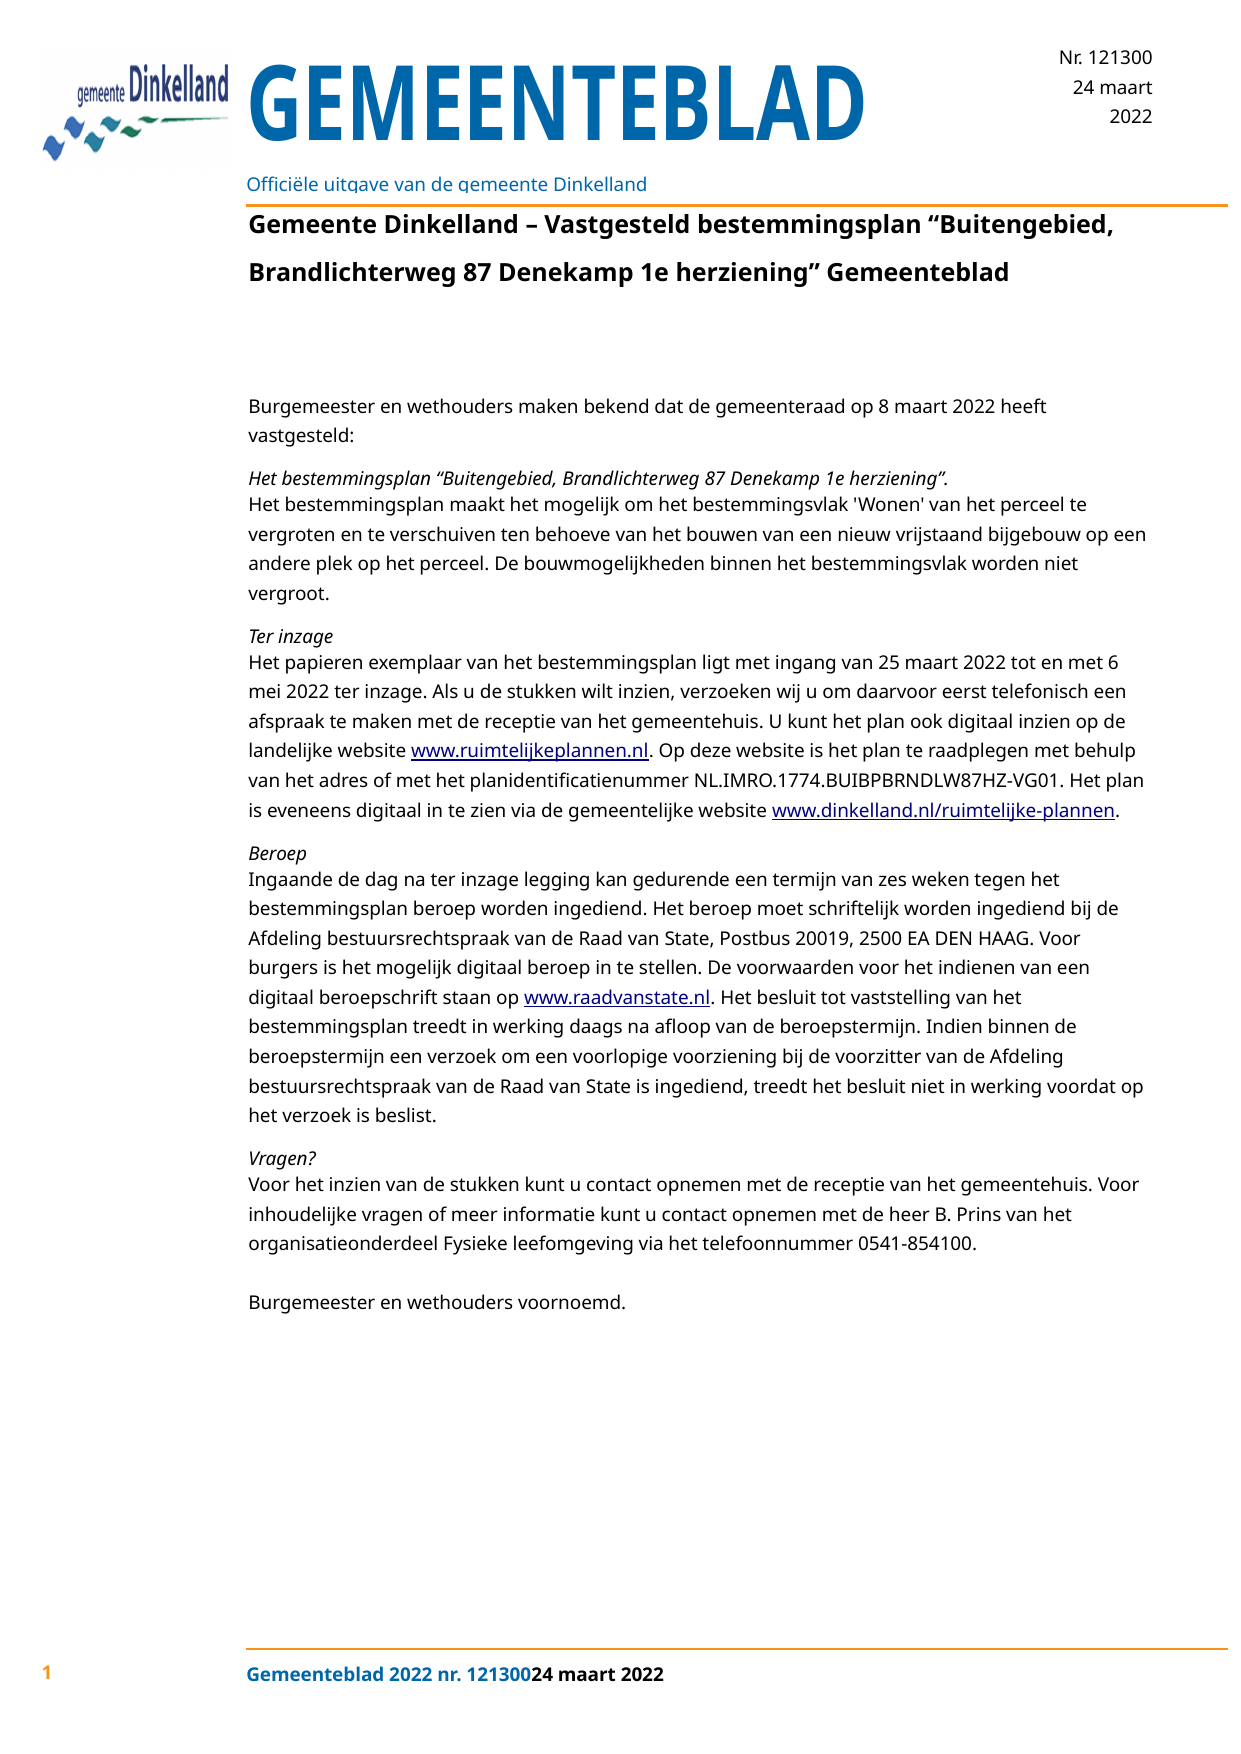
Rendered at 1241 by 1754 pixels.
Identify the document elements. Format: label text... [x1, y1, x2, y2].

picture [41, 47, 231, 172]
text Het bestemmingsplan maakt het mogelijk om het bestemmingsvlak 'Wonen' van het perceel te vergroten en te verschuiven ten behoeve van het bouwen van een nieuw vrijstaand bijgebouw op een andere plek op het perceel. De bouwmogelijkheden binnen het bestemmingsvlak worden niet vergroot. [248, 491, 1152, 606]
text Gemeente Dinkelland – Vastgesteld bestemmingsplan “Buitengebied, Brandlichterweg 87 Denekamp 1e herziening” Gemeenteblad [248, 207, 1152, 288]
text Burgemeester en wethouders voornoemd. [248, 1289, 1152, 1315]
text Burgemeester en wethouders maken bekend dat de gemeenteraad op 8 maart 2022 heeft vastgesteld: [248, 393, 1152, 448]
text Vragen? [248, 1146, 1152, 1171]
text Voor het inzien van de stukken kunt u contact opnemen met de receptie van het gemeentehuis. Voor inhoudelijke vragen of meer informatie kunt u contact opnemen met de heer B. Prins van het organisatieonderdeel Fysieke leefomgeving via het telefoonnummer 0541-854100. [248, 1171, 1152, 1256]
text Ingaande de dag na ter inzage legging kan gedurende een termijn van zes weken tegen het bestemmingsplan beroep worden ingediend. Het beroep moet schriftelijk worden ingediend bij de Afdeling bestuursrechtspraak van de Raad van State, Postbus 20019, 2500 EA DEN HAAG. Voor burgers is het mogelijk digitaal beroep in te stellen. De voorwaarden voor het indienen van een digitaal beroepschrift staan op www.raadvanstate.nl. Het besluit tot vaststelling van het bestemmingsplan treedt in werking daags na afloop van de beroepstermijn. Indien binnen de beroepstermijn een verzoek om een voorlopige voorziening bij de voorzitter van de Afdeling bestuursrechtspraak van de Raad van State is ingediend, treedt het besluit niet in werking voordat op het verzoek is beslist. [248, 866, 1152, 1128]
text Beroep [248, 840, 1152, 866]
text Ter inzage [248, 623, 1152, 649]
text Het bestemmingsplan “Buitengebied, Brandlichterweg 87 Denekamp 1e herziening”. [248, 466, 1152, 491]
text Het papieren exemplaar van het bestemmingsplan ligt met ingang van 25 maart 2022 tot en met 6 mei 2022 ter inzage. Als u de stukken wilt inzien, verzoeken wij u om daarvoor eerst telefonisch een afspraak te maken met de receptie van het gemeentehuis. U kunt het plan ook digitaal inzien op de landelijke website www.ruimtelijkeplannen.nl. Op deze website is het plan te raadplegen met behulp van het adres of met het planidentificatienummer NL.IMRO.1774.BUIBPBRNDLW87HZ-VG01. Het plan is eveneens digitaal in te zien via de gemeentelijke website www.dinkelland.nl/ruimtelijke-plannen. [248, 649, 1152, 823]
